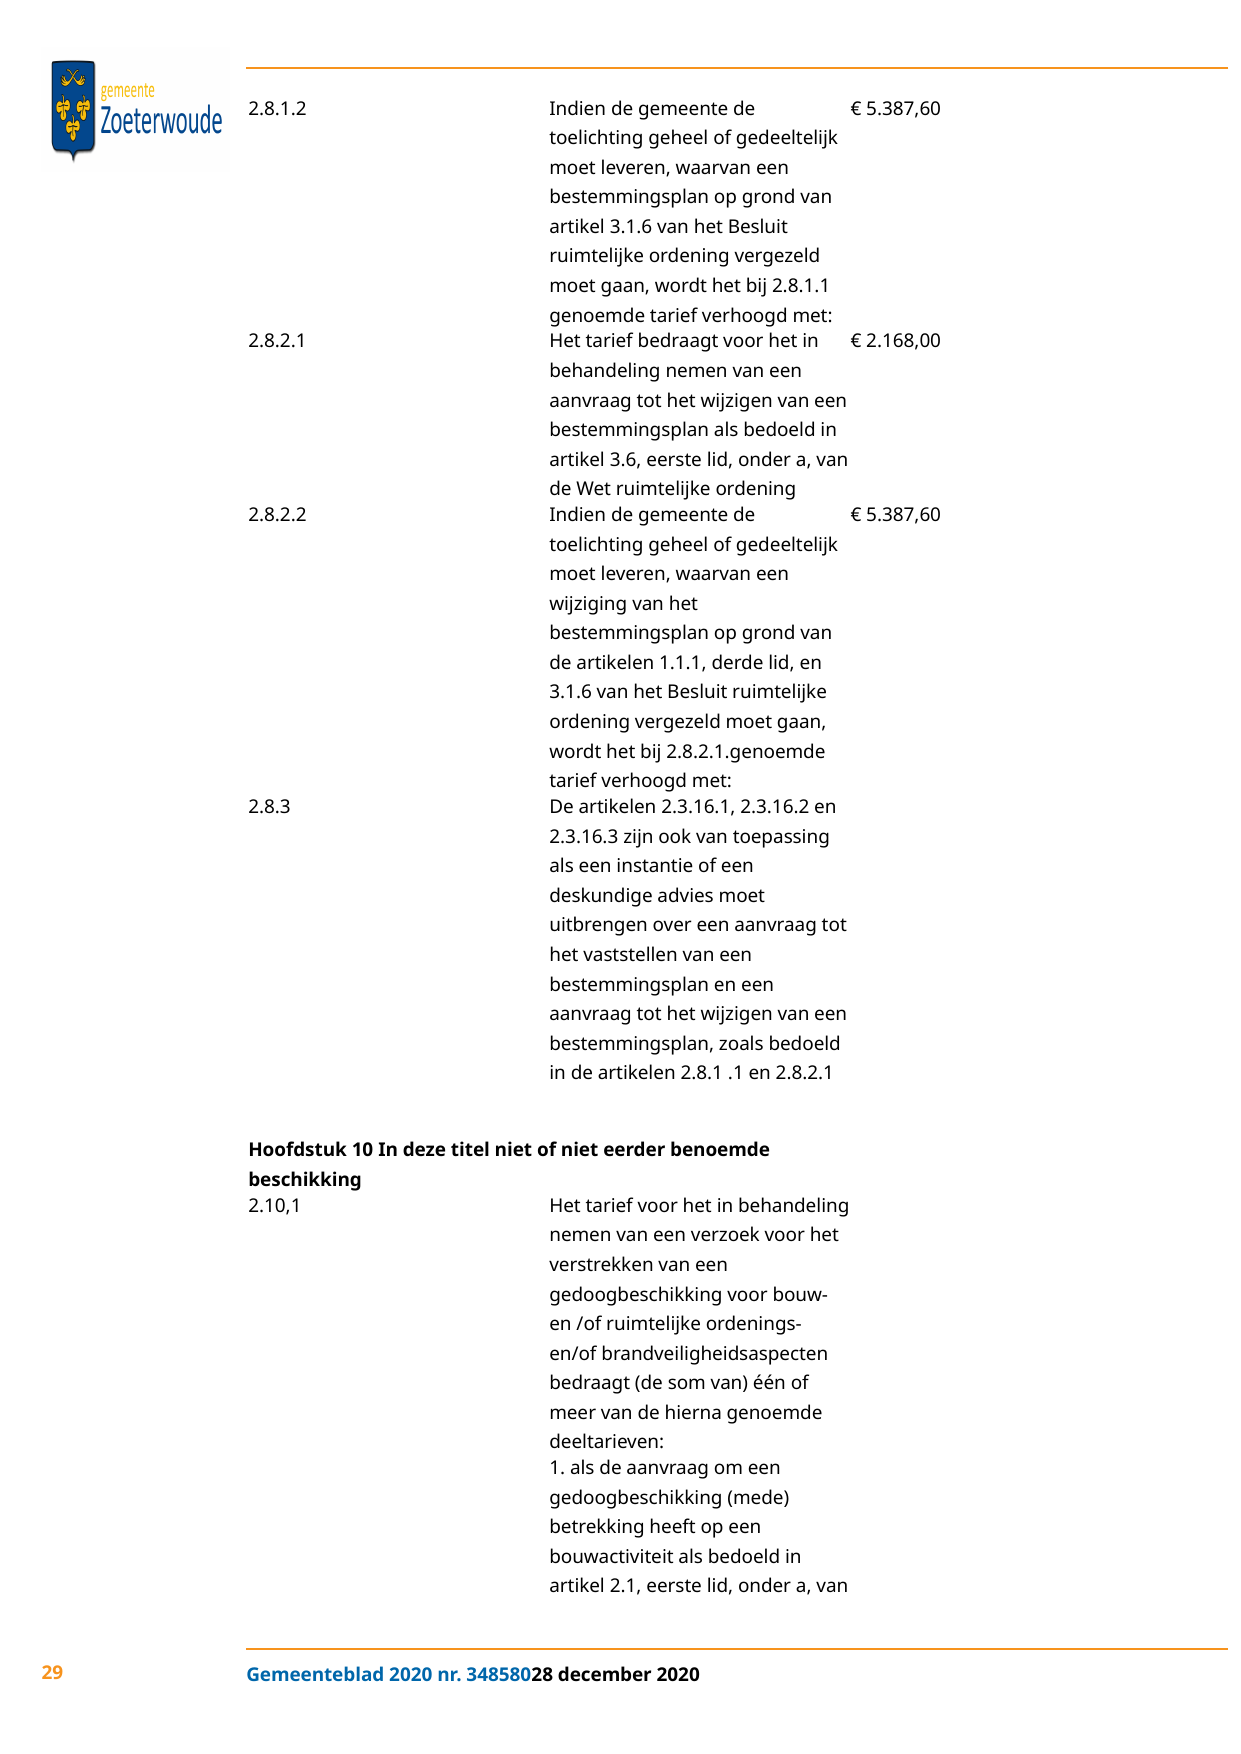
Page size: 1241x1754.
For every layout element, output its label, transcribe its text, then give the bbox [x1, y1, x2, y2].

table_cell 1. als de aanvraag om een gedoogbeschikking (mede) betrekking heeft op een bouwactiviteit als bedoeld in artikel 2.1, eerste lid, onder a, van [549, 1454, 850, 1598]
table_cell De artikelen 2.3.16.1, 2.3.16.2 en 2.3.16.3 zijn ook van toepassing als een instantie of een deskundige advies moet uitbrengen over een aanvraag tot het vaststellen van een bestemmingsplan en een aanvraag tot het wijzigen van een bestemmingsplan, zoals bedoeld in de artikelen 2.8.1 .1 en 2.8.2.1 [549, 793, 850, 1085]
table_cell [248, 1454, 549, 1598]
table_cell [850, 1137, 1152, 1192]
table_cell 2.10,1 [248, 1192, 549, 1454]
table_cell [850, 1192, 1152, 1454]
table_cell 2.8.3 [248, 793, 549, 1085]
table_cell [850, 1454, 1152, 1598]
table_cell Het tarief voor het in behandeling nemen van een verzoek voor het verstrekken van een gedoogbeschikking voor bouw- en /of ruimtelijke ordenings- en/of brandveiligheidsaspecten bedraagt (de som van) één of meer van de hierna genoemde deeltarieven: [549, 1192, 850, 1454]
table_cell € 2.168,00 [850, 328, 1152, 501]
table_cell Hoofdstuk 10 In deze titel niet of niet eerder benoemde beschikking [248, 1137, 850, 1192]
table_cell 2.8.2.2 [248, 501, 549, 793]
table_cell [549, 1085, 850, 1111]
table_cell [549, 1111, 850, 1137]
table_cell Indien de gemeente de toelichting geheel of gedeeltelijk moet leveren, waarvan een bestemmingsplan op grond van artikel 3.1.6 van het Besluit ruimtelijke ordening vergezeld moet gaan, wordt het bij 2.8.1.1 genoemde tarief verhoogd met: [549, 95, 850, 328]
table_cell [850, 793, 1152, 1085]
table_cell 2.8.1.2 [248, 95, 549, 328]
table_cell [850, 1085, 1152, 1111]
table_cell Het tarief bedraagt voor het in behandeling nemen van een aanvraag tot het wijzigen van een bestemmingsplan als bedoeld in artikel 3.6, eerste lid, onder a, van de Wet ruimtelijke ordening [549, 328, 850, 501]
table_cell € 5.387,60 [850, 501, 1152, 793]
picture [41, 47, 231, 172]
table_cell [248, 1085, 549, 1111]
table_cell € 5.387,60 [850, 95, 1152, 328]
table_cell [850, 1111, 1152, 1137]
table_cell [248, 1111, 549, 1137]
table_cell Indien de gemeente de toelichting geheel of gedeeltelijk moet leveren, waarvan een wijziging van het bestemmingsplan op grond van de artikelen 1.1.1, derde lid, en 3.1.6 van het Besluit ruimtelijke ordening vergezeld moet gaan, wordt het bij 2.8.2.1.genoemde tarief verhoogd met: [549, 501, 850, 793]
table_cell 2.8.2.1 [248, 328, 549, 501]
